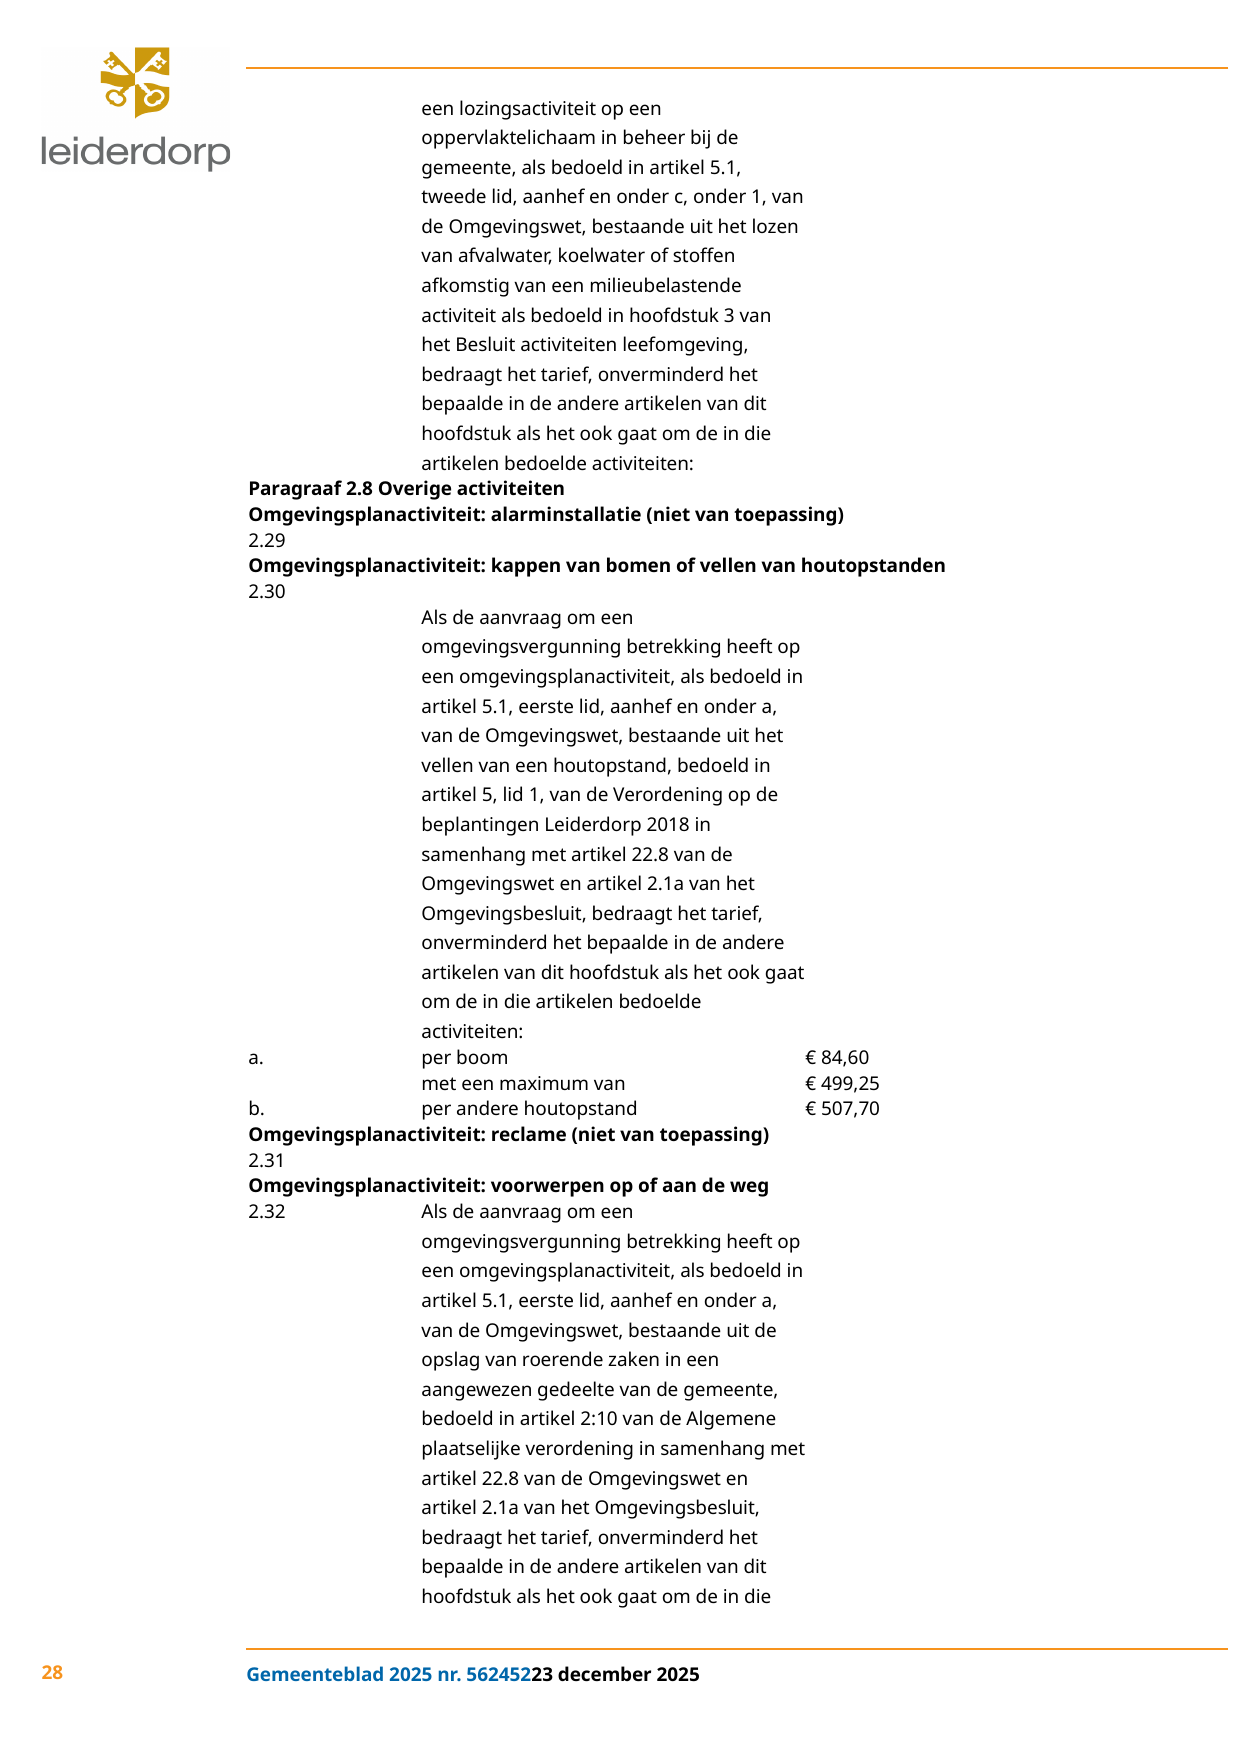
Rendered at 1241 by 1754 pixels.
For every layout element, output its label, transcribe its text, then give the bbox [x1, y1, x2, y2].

table_cell [979, 604, 1152, 1044]
table_cell met een maximum van [421, 1070, 805, 1096]
table_cell € 507,70 [805, 1096, 978, 1121]
table_cell [805, 95, 978, 476]
table_cell [421, 579, 805, 604]
table_cell Als de aanvraag om een omgevingsvergunning betrekking heeft op een omgevingsplanactiviteit, als bedoeld in artikel 5.1, eerste lid, aanhef en onder a, van de Omgevingswet, bestaande uit het vellen van een houtopstand, bedoeld in artikel 5, lid 1, van de Verordening op de beplantingen Leiderdorp 2018 in samenhang met artikel 22.8 van de Omgevingswet en artikel 2.1a van het Omgevingsbesluit, bedraagt het tarief, onverminderd het bepaalde in de andere artikelen van dit hoofdstuk als het ook gaat om de in die artikelen bedoelde activiteiten: [421, 604, 805, 1044]
table_cell [805, 1199, 978, 1609]
table_cell [979, 579, 1152, 604]
table_cell [805, 1147, 978, 1173]
table_cell 2.29 [248, 527, 421, 553]
table_cell [979, 1199, 1152, 1609]
table_cell Omgevingsplanactiviteit: voorwerpen op of aan de weg [248, 1173, 978, 1198]
table_cell [805, 527, 978, 553]
table_cell Omgevingsplanactiviteit: kappen van bomen of vellen van houtopstanden [248, 553, 978, 578]
table_cell [979, 1044, 1152, 1070]
table_cell 2.32 [248, 1199, 421, 1609]
table_cell 2.31 [248, 1147, 421, 1173]
table_cell [421, 527, 805, 553]
table_cell [248, 95, 421, 476]
table_cell Omgevingsplanactiviteit: alarminstallatie (niet van toepassing) [248, 501, 978, 527]
table_cell [979, 95, 1152, 476]
table_cell [979, 527, 1152, 553]
table_cell € 84,60 [805, 1044, 978, 1070]
table_cell € 499,25 [805, 1070, 978, 1096]
table_cell Als de aanvraag om een omgevingsvergunning betrekking heeft op een omgevingsplanactiviteit, als bedoeld in artikel 5.1, eerste lid, aanhef en onder a, van de Omgevingswet, bestaande uit de opslag van roerende zaken in een aangewezen gedeelte van de gemeente, bedoeld in artikel 2:10 van de Algemene plaatselijke verordening in samenhang met artikel 22.8 van de Omgevingswet en artikel 2.1a van het Omgevingsbesluit, bedraagt het tarief, onverminderd het bepaalde in de andere artikelen van dit hoofdstuk als het ook gaat om de in die [421, 1199, 805, 1609]
table_cell [979, 1147, 1152, 1173]
table_cell [805, 604, 978, 1044]
picture [41, 47, 231, 172]
table_cell b. [248, 1096, 421, 1121]
table_cell a. [248, 1044, 421, 1070]
table_cell Omgevingsplanactiviteit: reclame (niet van toepassing) [248, 1121, 978, 1147]
table_cell [421, 1147, 805, 1173]
table_cell [248, 604, 421, 1044]
table_cell per andere houtopstand [421, 1096, 805, 1121]
table_cell Paragraaf 2.8 Overige activiteiten [248, 476, 1152, 501]
table_cell [248, 1070, 421, 1096]
table_cell 2.30 [248, 579, 421, 604]
table_cell een lozingsactiviteit op een oppervlaktelichaam in beheer bij de gemeente, als bedoeld in artikel 5.1, tweede lid, aanhef en onder c, onder 1, van de Omgevingswet, bestaande uit het lozen van afvalwater, koelwater of stoffen afkomstig van een milieubelastende activiteit als bedoeld in hoofdstuk 3 van het Besluit activiteiten leefomgeving, bedraagt het tarief, onverminderd het bepaalde in de andere artikelen van dit hoofdstuk als het ook gaat om de in die artikelen bedoelde activiteiten: [421, 95, 805, 476]
table_cell [805, 579, 978, 604]
table_cell [979, 1096, 1152, 1121]
table_cell [979, 1070, 1152, 1096]
table_cell per boom [421, 1044, 805, 1070]
